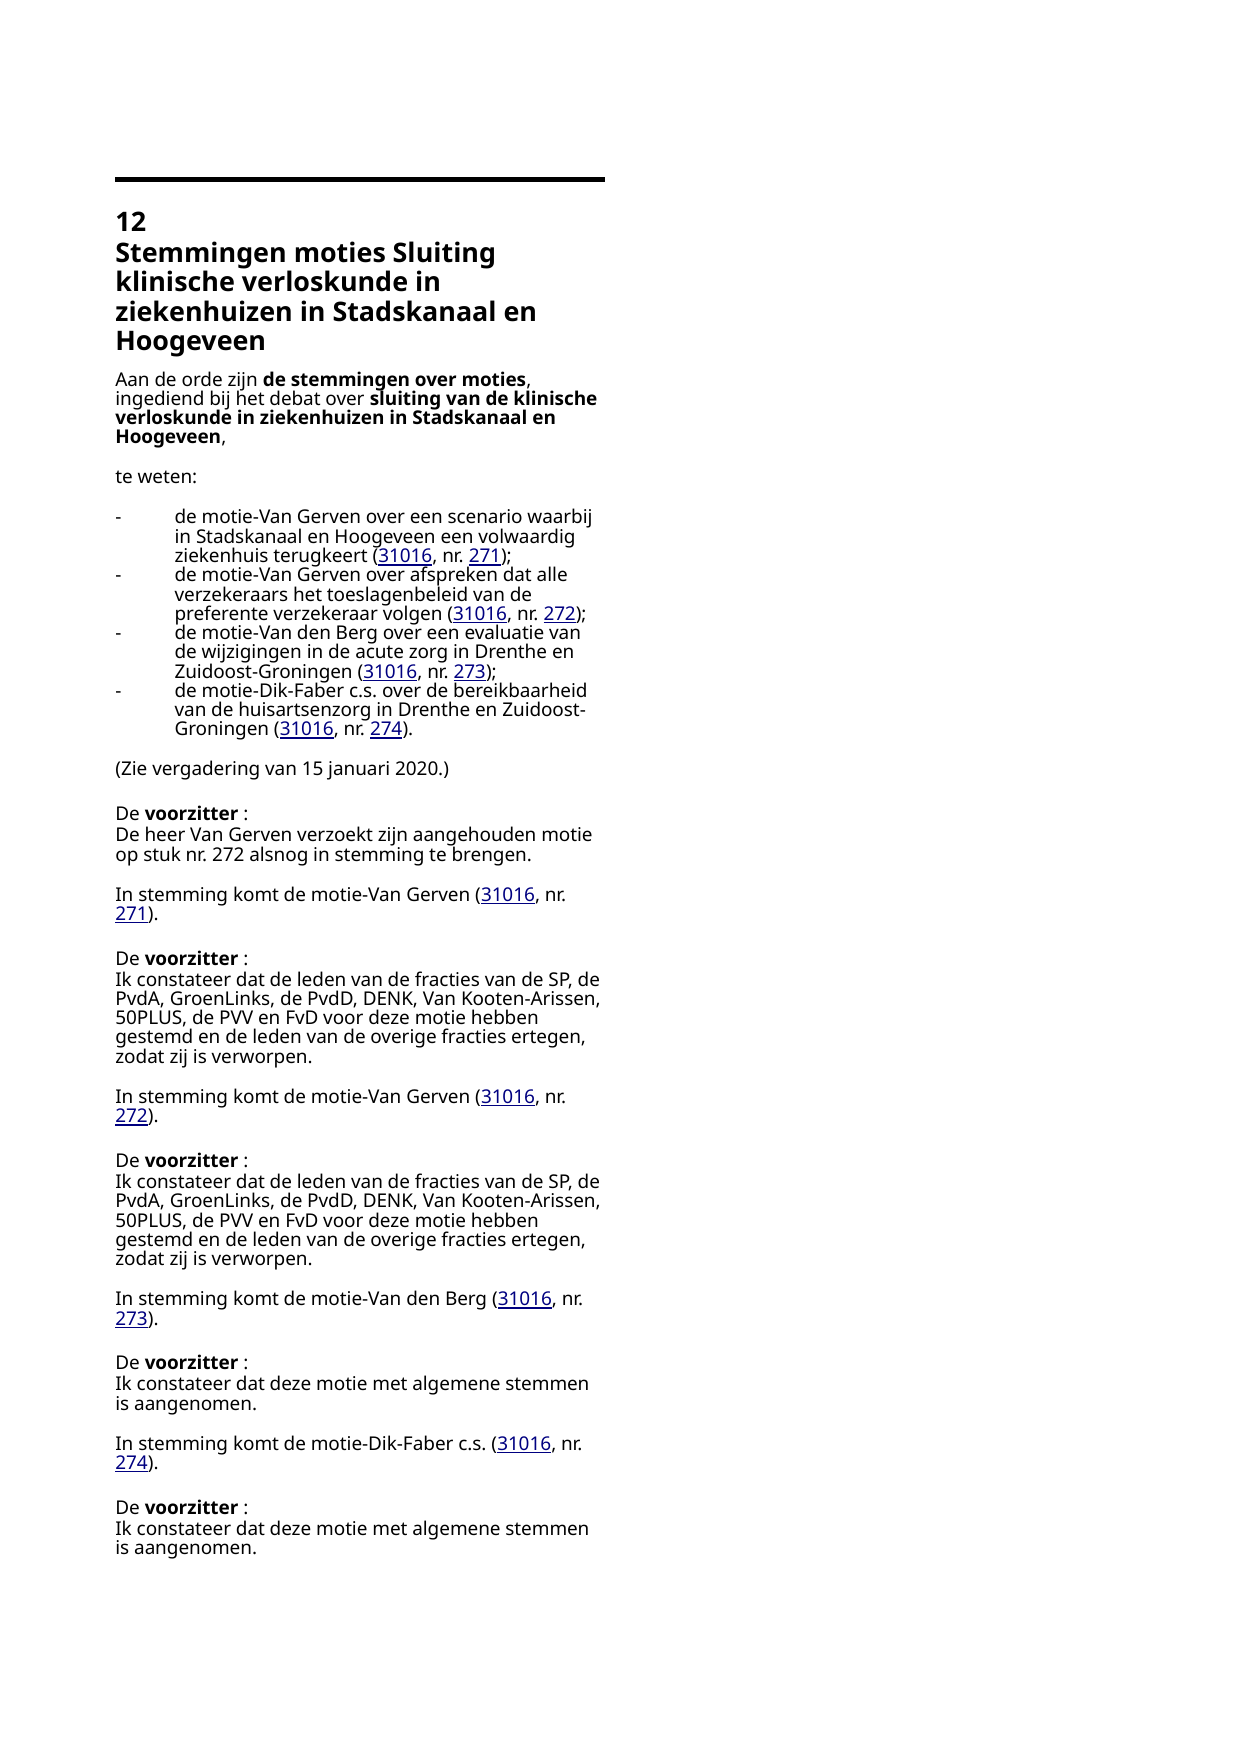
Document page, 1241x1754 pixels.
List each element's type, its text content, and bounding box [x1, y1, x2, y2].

text De voorzitter : [115, 1494, 605, 1520]
text (Zie vergadering van 15 januari 2020.) [115, 760, 605, 780]
text Ik constateer dat de leden van de fracties van de SP, de PvdA, GroenLinks, de PvdD, DENK, Van Kooten-Arissen, 50PLUS, de PVV en FvD voor deze motie hebben gestemd en de leden van de overige fracties ertegen, zodat zij is verworpen. [115, 1173, 605, 1269]
text In stemming komt de motie-Dik-Faber c.s. (31016, nr. 274). [115, 1435, 605, 1473]
text In stemming komt de motie-Van den Berg (31016, nr. 273). [115, 1290, 605, 1329]
text De voorzitter : [115, 945, 605, 971]
text te weten: [115, 468, 605, 488]
text In stemming komt de motie-Van Gerven (31016, nr. 271). [115, 886, 605, 924]
text Ik constateer dat deze motie met algemene stemmen is aangenomen. [115, 1375, 605, 1414]
text De voorzitter : [115, 1349, 605, 1375]
text De voorzitter : [115, 1147, 605, 1173]
text In stemming komt de motie-Van Gerven (31016, nr. 272). [115, 1088, 605, 1126]
text Ik constateer dat deze motie met algemene stemmen is aangenomen. [115, 1520, 605, 1558]
text Ik constateer dat de leden van de fracties van de SP, de PvdA, GroenLinks, de PvdD, DENK, Van Kooten-Arissen, 50PLUS, de PVV en FvD voor deze motie hebben gestemd en de leden van de overige fracties ertegen, zodat zij is verworpen. [115, 971, 605, 1067]
list de motie-Van Gerven over een scenario waarbij in Stadskanaal en Hoogeveen een volwaardig ziekenhuis terugkeert (31016, nr. 271); [115, 508, 605, 566]
list de motie-Dik-Faber c.s. over de bereikbaarheid van de huisartsenzorg in Drenthe en Zuidoost-Groningen (31016, nr. 274). [115, 682, 605, 740]
list de motie-Van Gerven over afspreken dat alle verzekeraars het toeslagenbeleid van de preferente verzekeraar volgen (31016, nr. 272); [115, 566, 605, 624]
text De heer Van Gerven verzoekt zijn aangehouden motie op stuk nr. 272 alsnog in stemming te brengen. [115, 826, 605, 865]
list de motie-Van den Berg over een evaluatie van de wijzigingen in de acute zorg in Drenthe en Zuidoost-Groningen (31016, nr. 273); [115, 624, 605, 682]
text 12 [115, 203, 605, 239]
text Aan de orde zijn de stemmingen over moties, ingediend bij het debat over sluiting van de klinische verloskunde in ziekenhuizen in Stadskanaal en Hoogeveen, [115, 371, 605, 448]
text Stemmingen moties Sluiting klinische verloskunde in ziekenhuizen in Stadskanaal en Hoogeveen [115, 239, 605, 371]
text De voorzitter : [115, 801, 605, 826]
